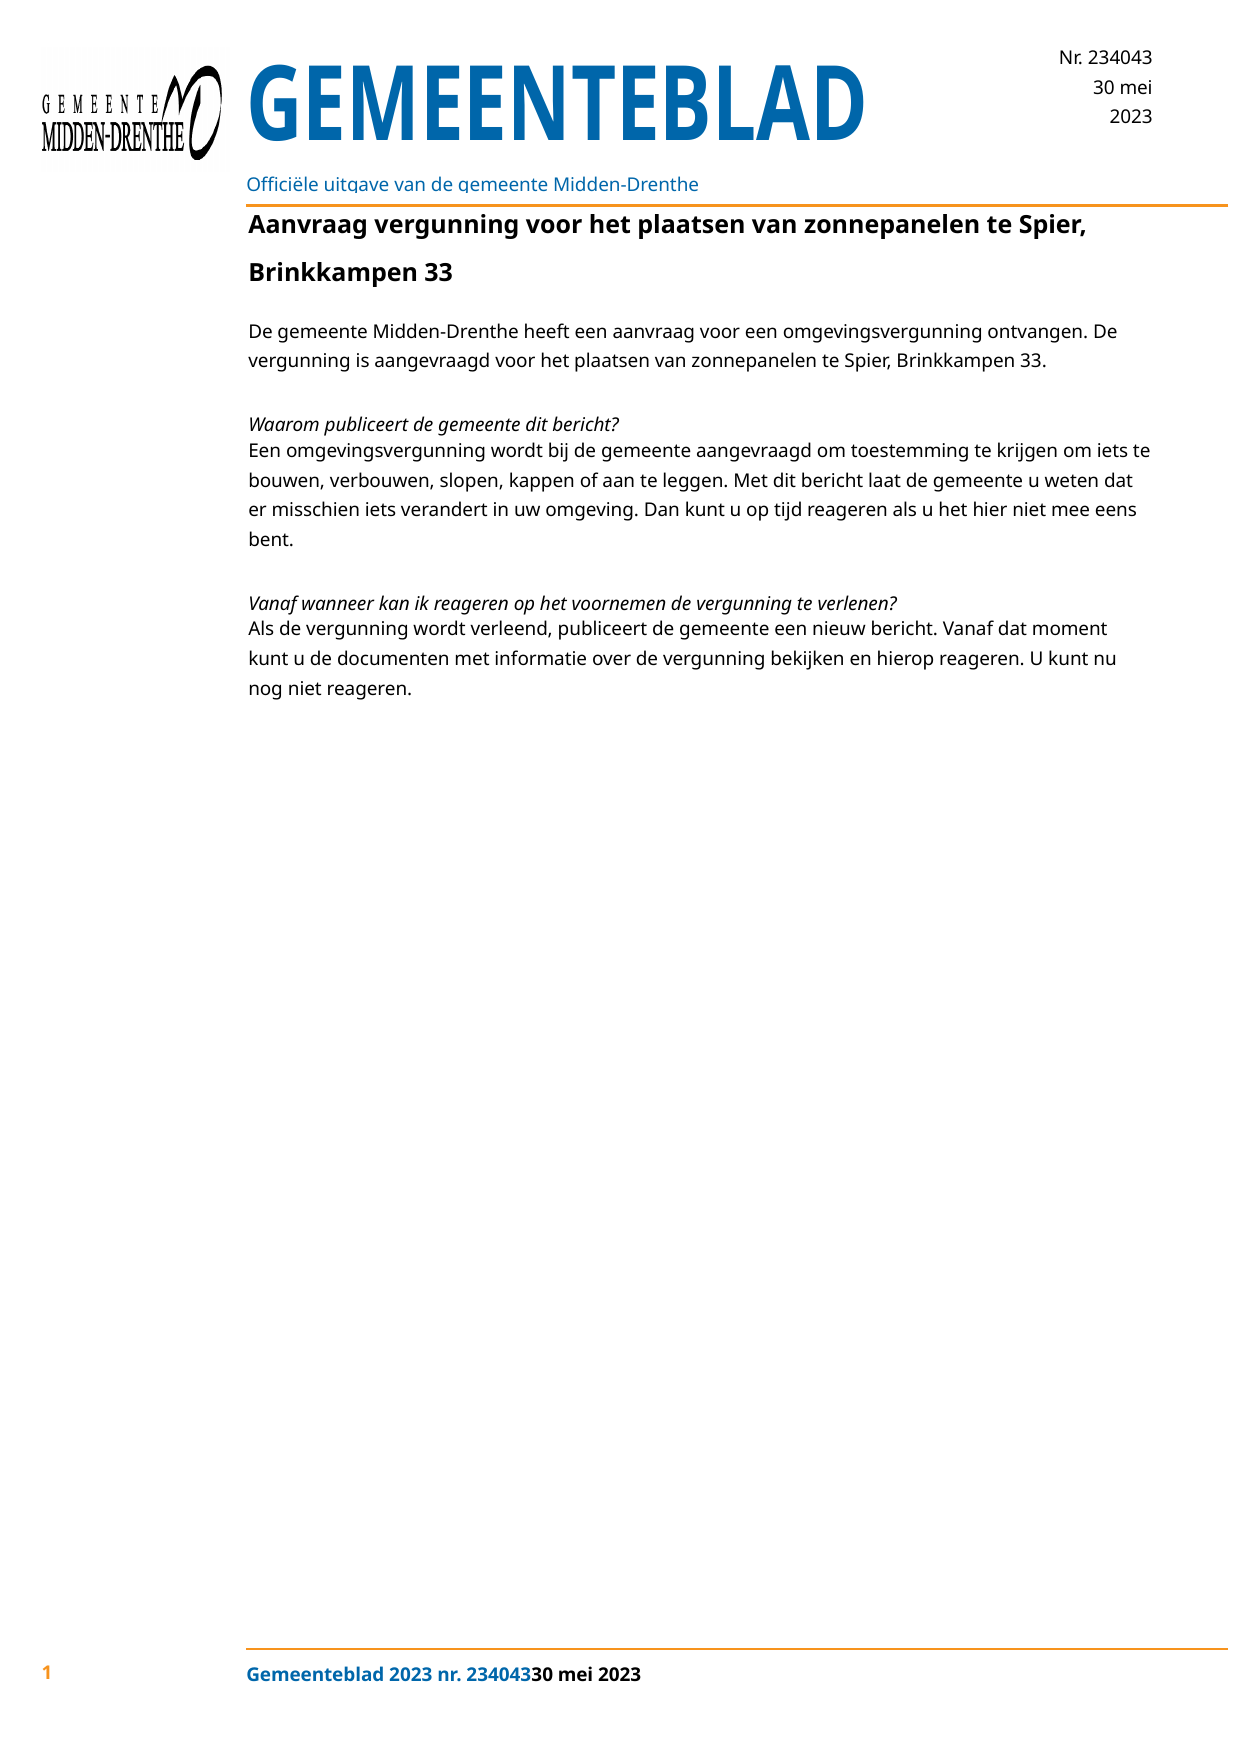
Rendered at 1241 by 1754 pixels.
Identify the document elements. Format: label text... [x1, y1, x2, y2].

picture [41, 47, 231, 172]
text Vanaf wanneer kan ik reageren op het voornemen de vergunning te verlenen? [248, 590, 1152, 616]
text Aanvraag vergunning voor het plaatsen van zonnepanelen te Spier, Brinkkampen 33 [248, 207, 1152, 288]
text Een omgevingsvergunning wordt bij de gemeente aangevraagd om toestemming te krijgen om iets te bouwen, verbouwen, slopen, kappen of aan te leggen. Met dit bericht laat de gemeente u weten dat er misschien iets verandert in uw omgeving. Dan kunt u op tijd reageren als u het hier niet mee eens bent. [248, 437, 1152, 552]
text De gemeente Midden-Drenthe heeft een aanvraag voor een omgevingsvergunning ontvangen. De vergunning is aangevraagd voor het plaatsen van zonnepanelen te Spier, Brinkkampen 33. [248, 318, 1152, 373]
text Waarom publiceert de gemeente dit bericht? [248, 411, 1152, 437]
text Als de vergunning wordt verleend, publiceert de gemeente een nieuw bericht. Vanaf dat moment kunt u de documenten met informatie over de vergunning bekijken en hierop reageren. U kunt nu nog niet reageren. [248, 616, 1152, 701]
